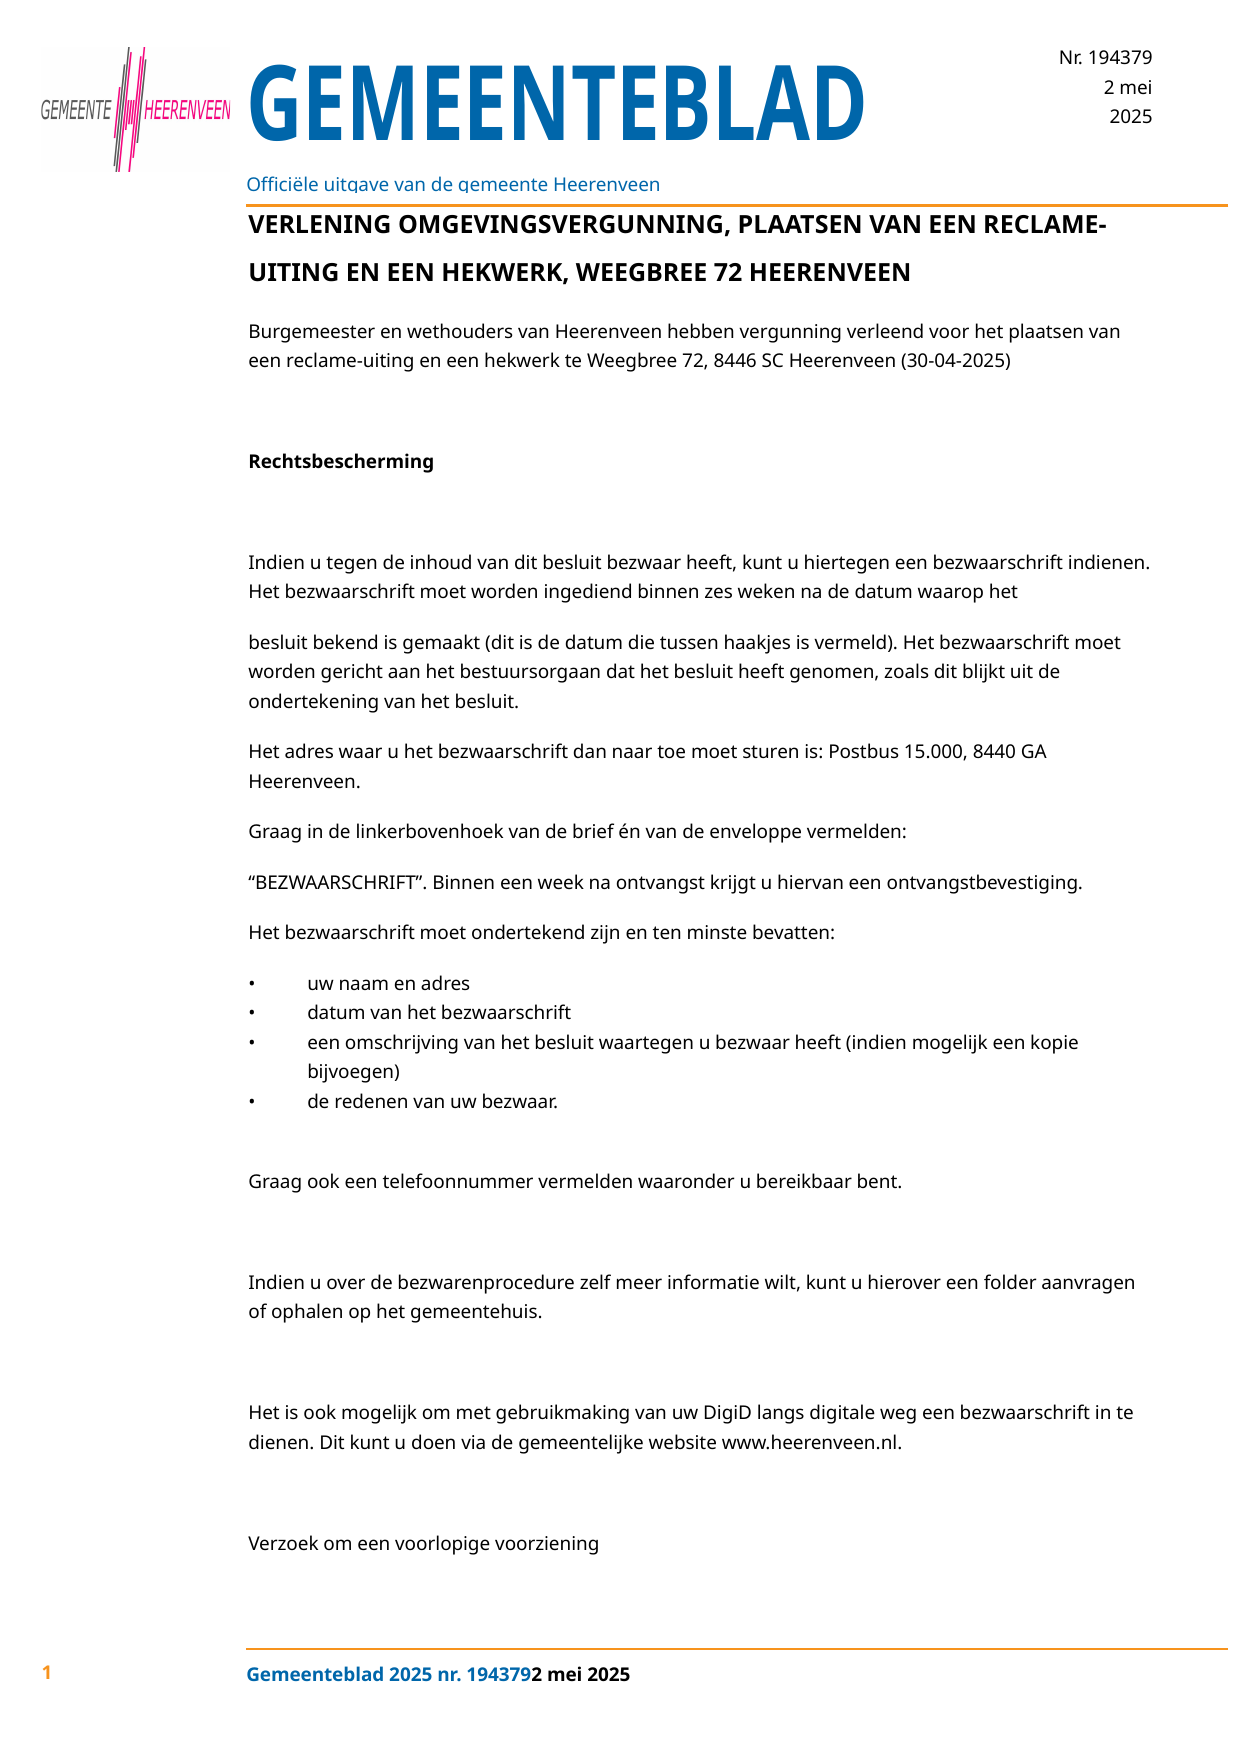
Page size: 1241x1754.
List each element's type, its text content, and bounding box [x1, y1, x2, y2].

list de redenen van uw bezwaar. [248, 1088, 1152, 1114]
list datum van het bezwaarschrift [248, 999, 1152, 1025]
text Het adres waar u het bezwaarschrift dan naar toe moet sturen is: Postbus 15.000, 8440 GA Heerenveen. [248, 739, 1152, 794]
text besluit bekend is gemaakt (dit is de datum die tussen haakjes is vermeld). Het bezwaarschrift moet worden gericht aan het bestuursorgaan dat het besluit heeft genomen, zoals dit blijkt uit de ondertekening van het besluit. [248, 629, 1152, 714]
text Graag ook een telefoonnummer vermelden waaronder u bereikbaar bent. [248, 1168, 1152, 1194]
text Indien u over de bezwarenprocedure zelf meer informatie wilt, kunt u hierover een folder aanvragen of ophalen op het gemeentehuis. [248, 1269, 1152, 1324]
text Verzoek om een voorlopige voorziening [248, 1530, 1152, 1556]
text Het bezwaarschrift moet ondertekend zijn en ten minste bevatten: [248, 919, 1152, 945]
list een omschrijving van het besluit waartegen u bezwaar heeft (indien mogelijk een kopie bijvoegen) [248, 1029, 1152, 1084]
text Rechtsbescherming [248, 448, 1152, 474]
text “BEZWAARSCHRIFT”. Binnen een week na ontvangst krijgt u hiervan een ontvangstbevestiging. [248, 869, 1152, 895]
text Indien u tegen de inhoud van dit besluit bezwaar heeft, kunt u hiertegen een bezwaarschrift indienen. Het bezwaarschrift moet worden ingediend binnen zes weken na de datum waarop het [248, 549, 1152, 604]
text VERLENING OMGEVINGSVERGUNNING, PLAATSEN VAN EEN RECLAME-UITING EN EEN HEKWERK, WEEGBREE 72 HEERENVEEN [248, 207, 1152, 288]
text Graag in de linkerbovenhoek van de brief én van de enveloppe vermelden: [248, 819, 1152, 844]
picture [41, 47, 231, 172]
list uw naam en adres [248, 970, 1152, 996]
text Het is ook mogelijk om met gebruikmaking van uw DigiD langs digitale weg een bezwaarschrift in te dienen. Dit kunt u doen via de gemeentelijke website www.heerenveen.nl. [248, 1399, 1152, 1455]
text Burgemeester en wethouders van Heerenveen hebben vergunning verleend voor het plaatsen van een reclame-uiting en een hekwerk te Weegbree 72, 8446 SC Heerenveen (30-04-2025) [248, 318, 1152, 373]
